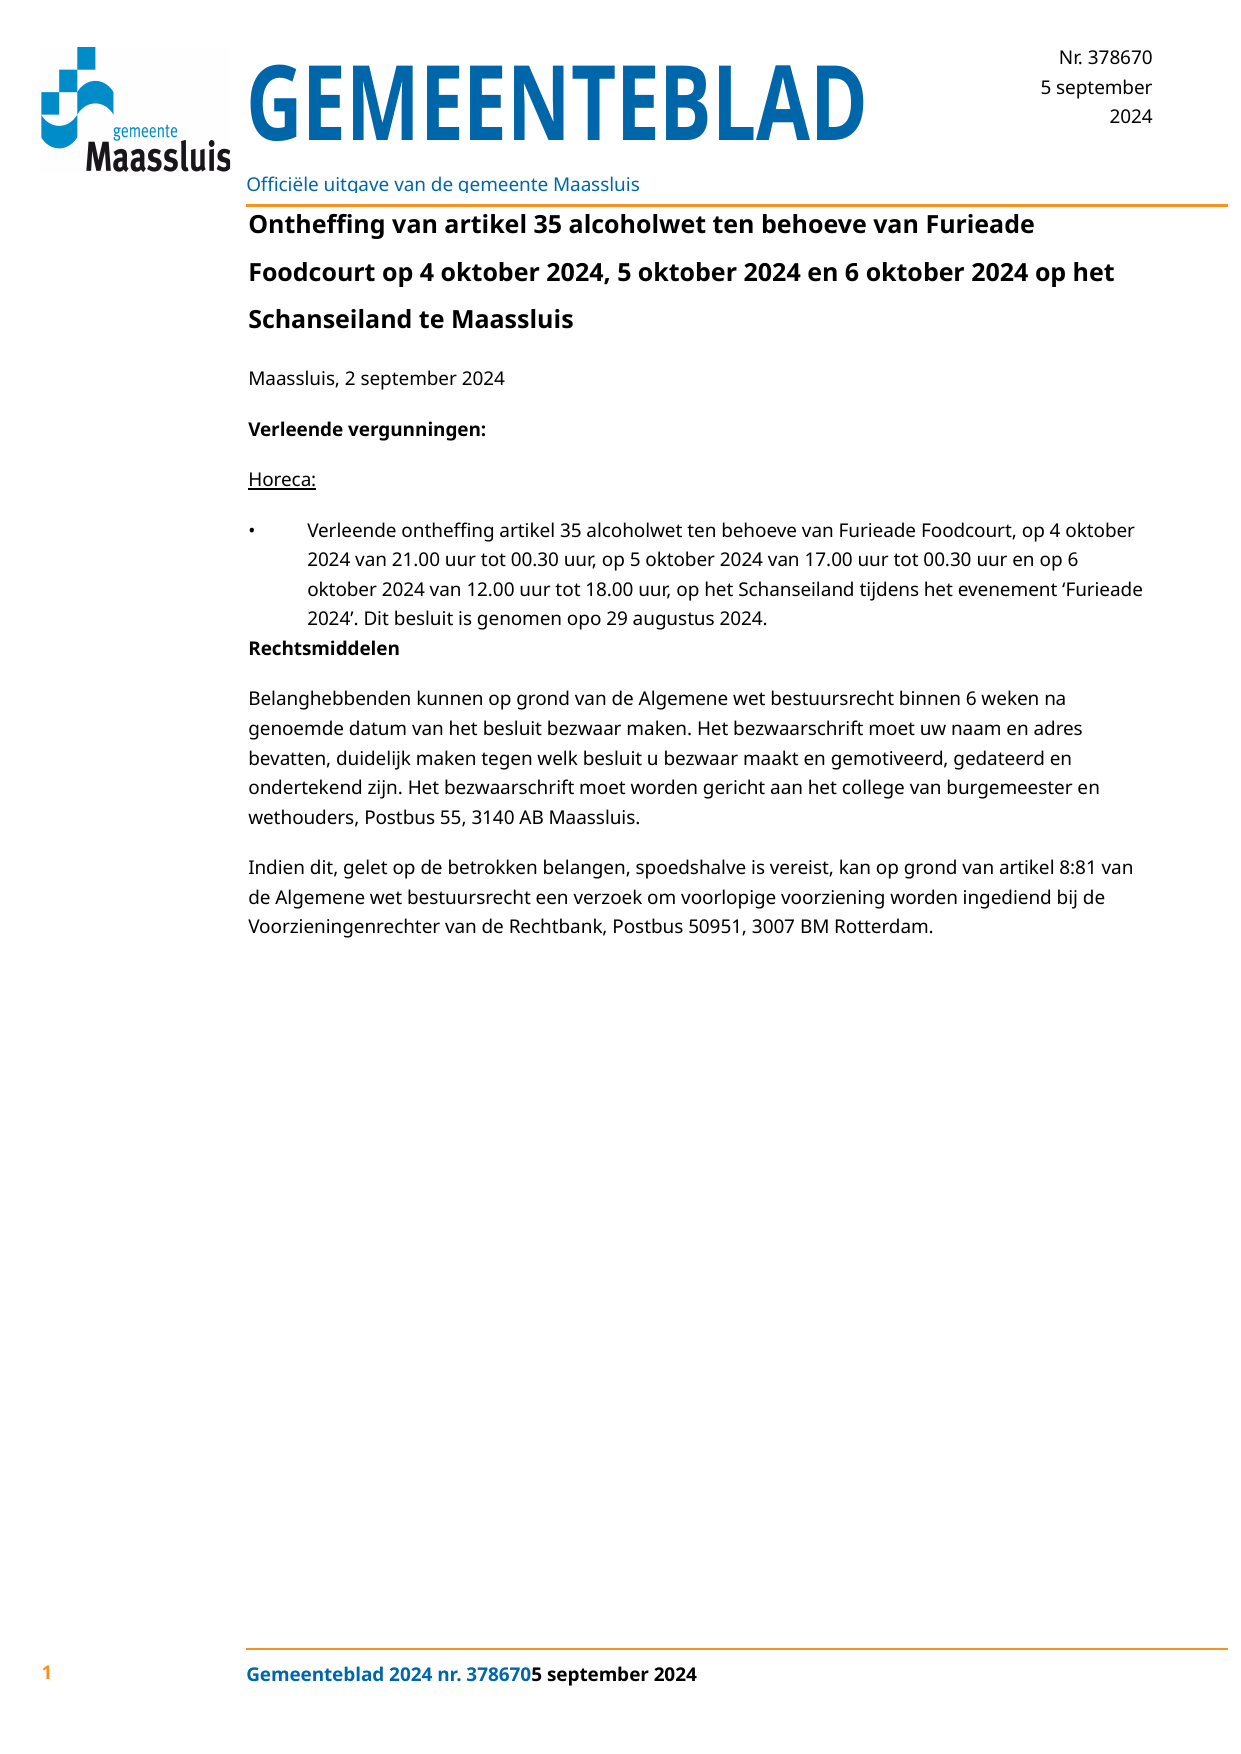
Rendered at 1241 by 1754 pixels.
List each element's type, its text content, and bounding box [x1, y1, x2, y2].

text Belanghebbenden kunnen op grond van de Algemene wet bestuursrecht binnen 6 weken na genoemde datum van het besluit bezwaar maken. Het bezwaarschrift moet uw naam en adres bevatten, duidelijk maken tegen welk besluit u bezwaar maakt en gemotiveerd, gedateerd en ondertekend zijn. Het bezwaarschrift moet worden gericht aan het college van burgemeester en wethouders, Postbus 55, 3140 AB Maassluis. [248, 686, 1152, 829]
text Indien dit, gelet op de betrokken belangen, spoedshalve is vereist, kan op grond van artikel 8:81 van de Algemene wet bestuursrecht een verzoek om voorlopige voorziening worden ingediend bij de Voorzieningenrechter van de Rechtbank, Postbus 50951, 3007 BM Rotterdam. [248, 854, 1152, 939]
text Rechtsmiddelen [248, 635, 1152, 661]
text Maassluis, 2 september 2024 [248, 366, 1152, 391]
text Horeca: [248, 466, 1152, 492]
list Verleende ontheffing artikel 35 alcoholwet ten behoeve van Furieade Foodcourt, op 4 oktober 2024 van 21.00 uur tot 00.30 uur, op 5 oktober 2024 van 17.00 uur tot 00.30 uur en op 6 oktober 2024 van 12.00 uur tot 18.00 uur, op het Schanseiland tijdens het evenement ‘Furieade 2024’. Dit besluit is genomen opo 29 augustus 2024. [248, 517, 1152, 631]
picture [41, 47, 77, 92]
picture [41, 47, 231, 172]
text Verleende vergunningen: [248, 416, 1152, 442]
text Ontheffing van artikel 35 alcoholwet ten behoeve van Furieade Foodcourt op 4 oktober 2024, 5 oktober 2024 en 6 oktober 2024 op het Schanseiland te Maassluis [248, 207, 1152, 336]
